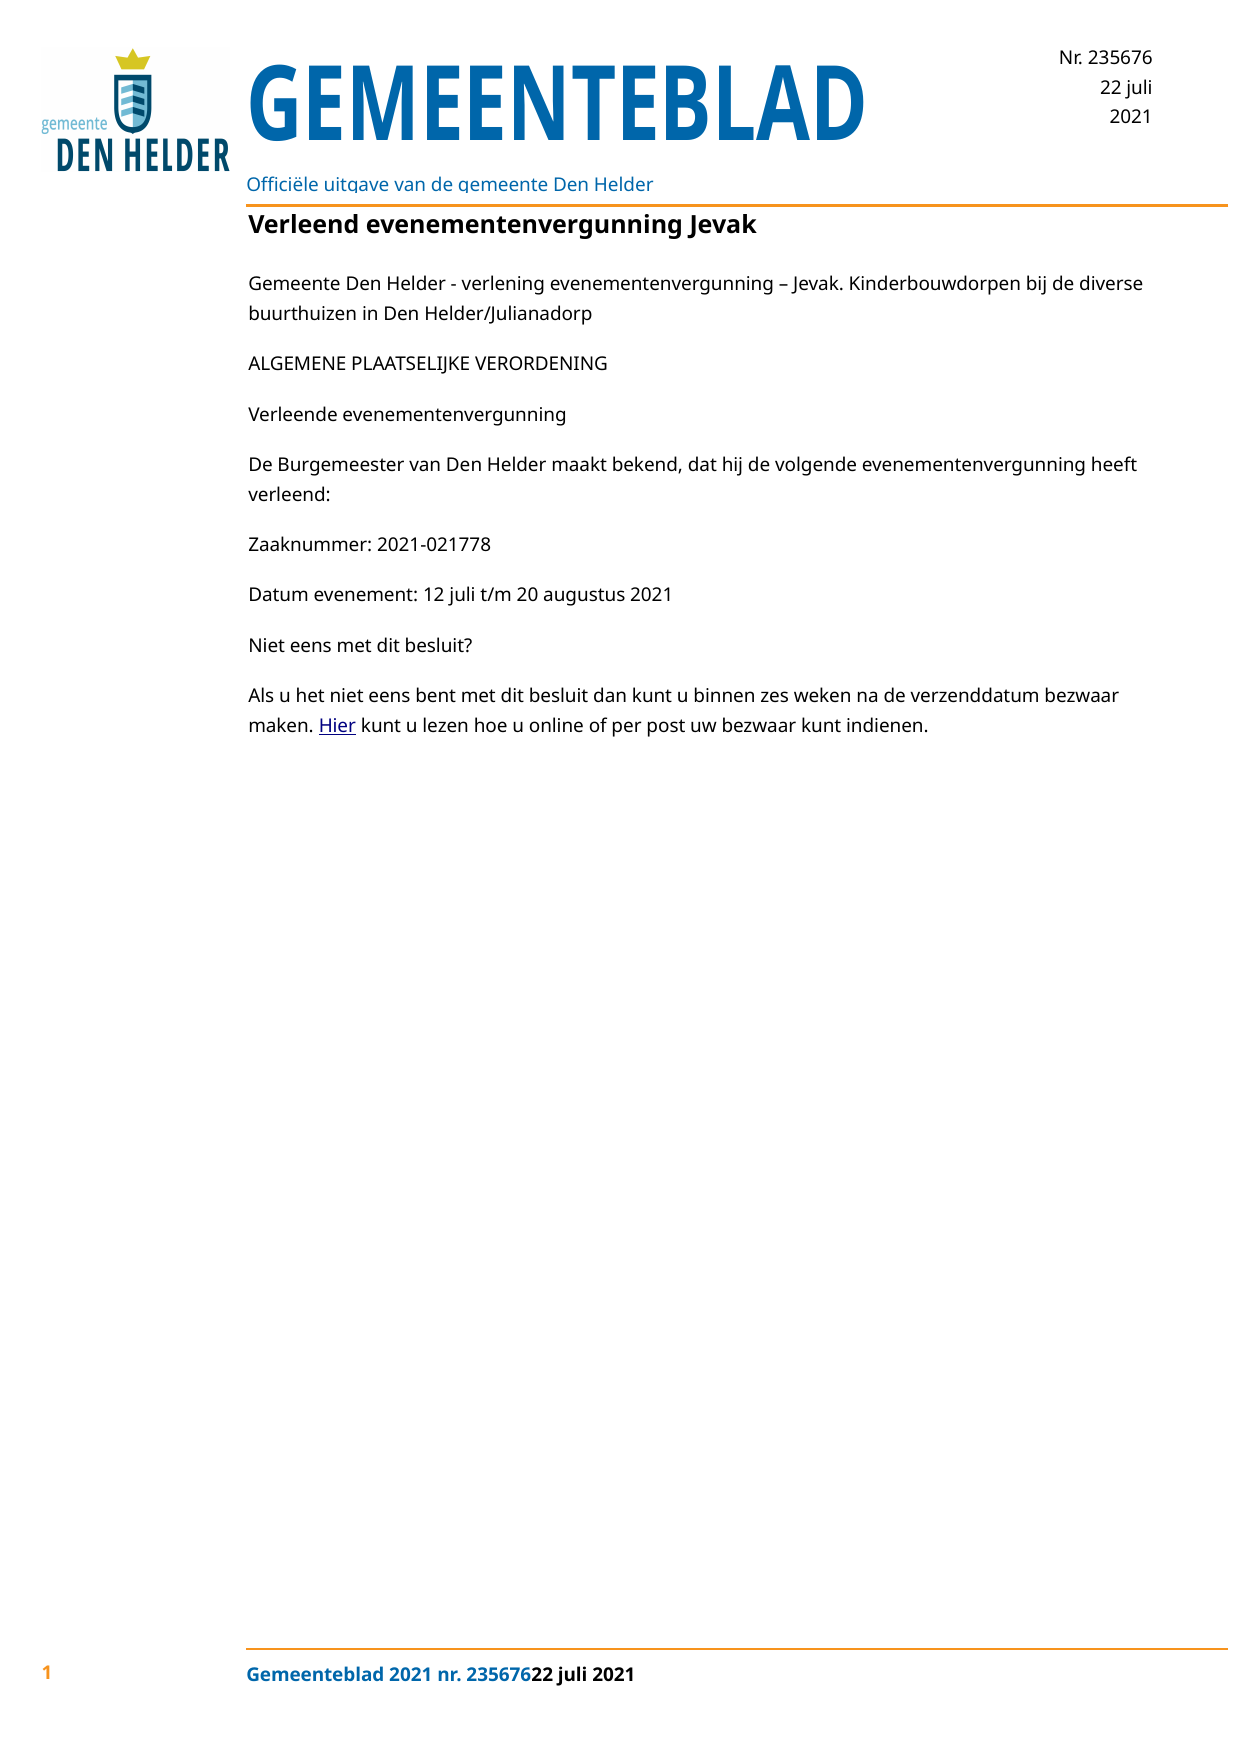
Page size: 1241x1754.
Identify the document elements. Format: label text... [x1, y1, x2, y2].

picture [63, 144, 68, 165]
picture [220, 160, 224, 172]
text Niet eens met dit besluit? [248, 632, 1152, 658]
text Verleend evenementenvergunning Jevak [248, 207, 1152, 241]
text De Burgemeester van Den Helder maakt bekend, dat hij de volgende evenementenvergunning heeft verleend: [248, 451, 1152, 506]
text Als u het niet eens bent met dit besluit dan kunt u binnen zes weken na de verzenddatum bezwaar maken. Hier kunt u lezen hoe u online of per post uw bezwaar kunt indienen. [248, 682, 1152, 738]
text Gemeente Den Helder - verlening evenementenvergunning – Jevak. Kinderbouwdorpen bij de diverse buurthuizen in Den Helder/Julianadorp [248, 270, 1152, 326]
text Datum evenement: 12 juli t/m 20 augustus 2021 [248, 582, 1152, 607]
text Zaaknummer: 2021-021778 [248, 531, 1152, 557]
picture [100, 154, 106, 172]
text Verleende evenementenvergunning [248, 401, 1152, 426]
picture [182, 144, 187, 165]
text ALGEMENE PLAATSELIJKE VERORDENING [248, 350, 1152, 376]
picture [41, 47, 231, 172]
picture [130, 157, 135, 172]
